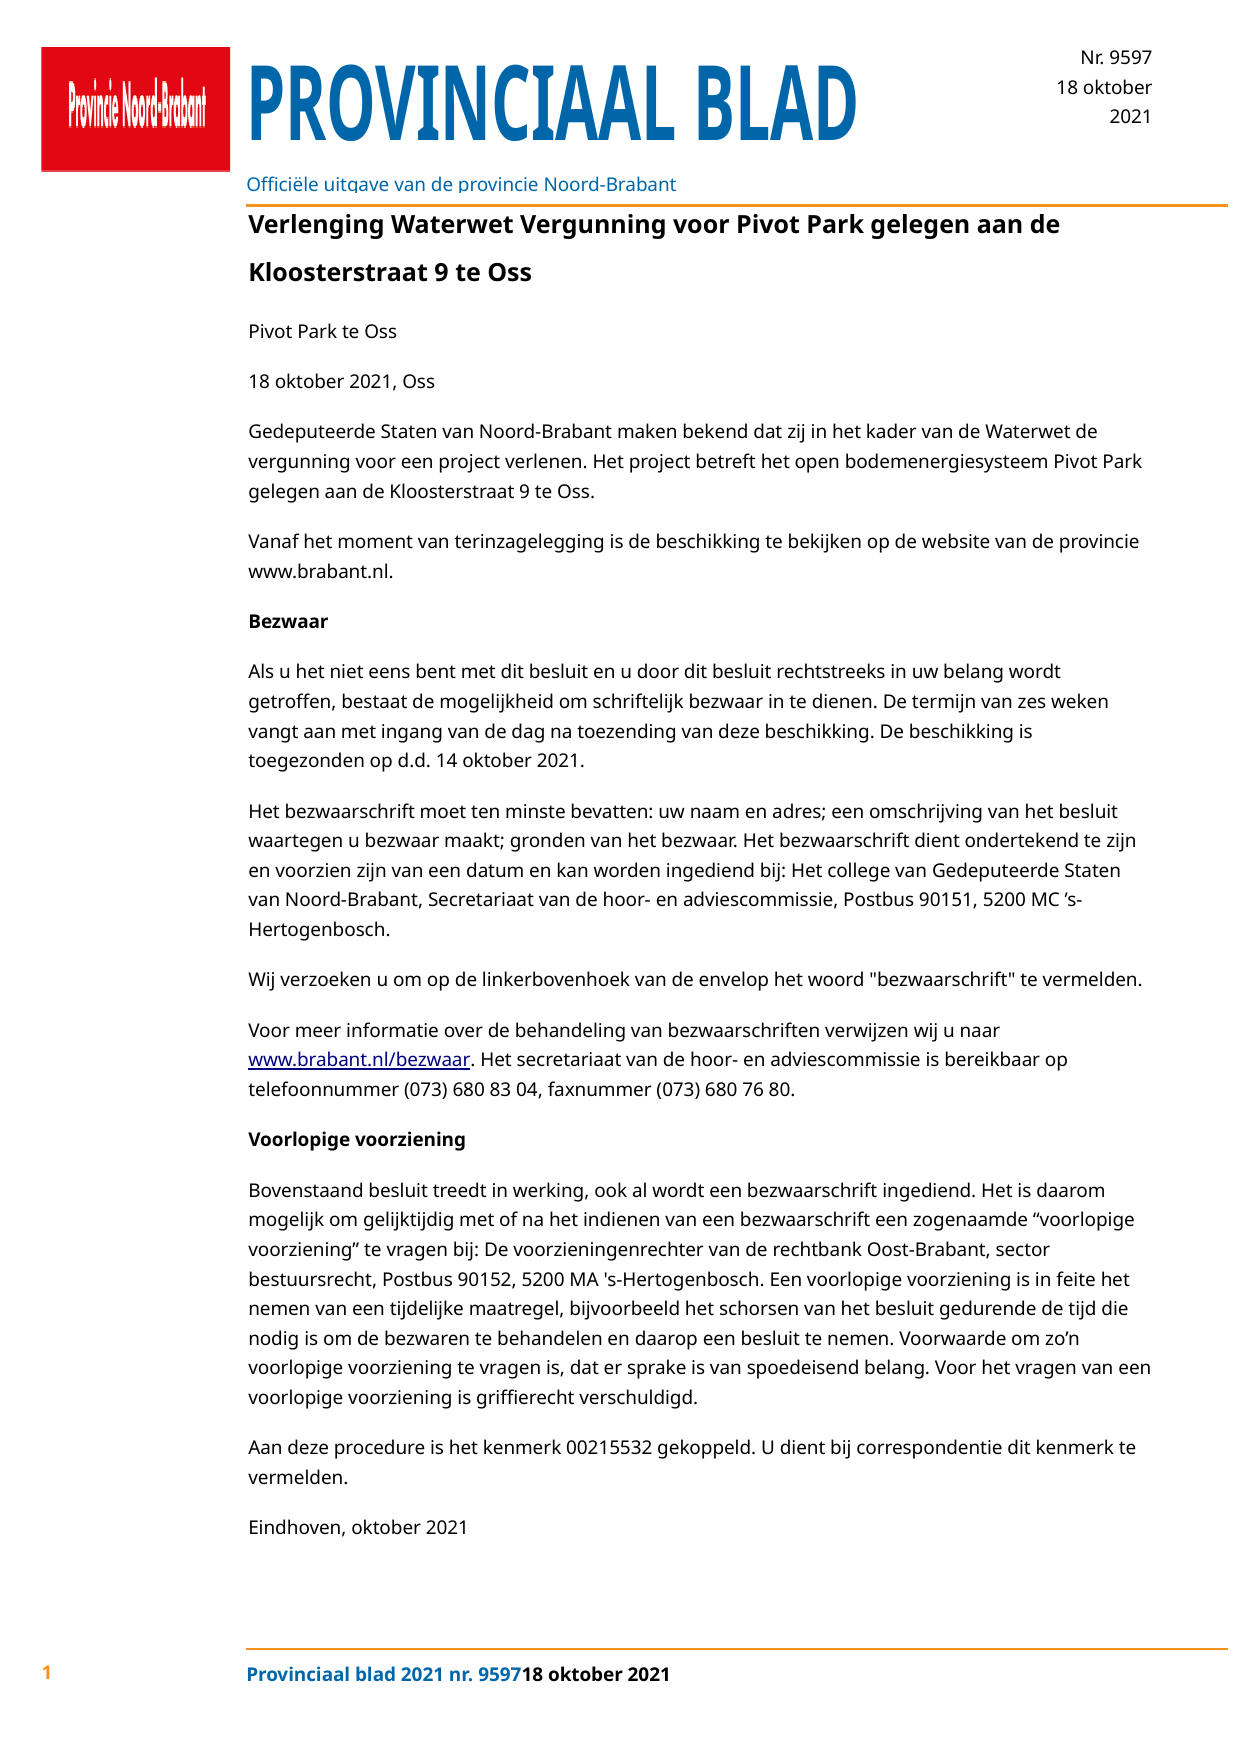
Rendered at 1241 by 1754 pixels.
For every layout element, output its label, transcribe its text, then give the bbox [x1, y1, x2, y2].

text Vanaf het moment van terinzagelegging is de beschikking te bekijken op de website van de provincie www.brabant.nl. [248, 528, 1152, 584]
text Aan deze procedure is het kenmerk 00215532 gekoppeld. U dient bij correspondentie dit kenmerk te vermelden. [248, 1434, 1152, 1490]
text Pivot Park te Oss [248, 318, 1152, 344]
text Als u het niet eens bent met dit besluit en u door dit besluit rechtstreeks in uw belang wordt getroffen, bestaat de mogelijkheid om schriftelijk bezwaar in te dienen. De termijn van zes weken vangt aan met ingang van de dag na toezending van deze beschikking. De beschikking is toegezonden op d.d. 14 oktober 2021. [248, 659, 1152, 773]
text Verlenging Waterwet Vergunning voor Pivot Park gelegen aan de Kloosterstraat 9 te Oss [248, 207, 1152, 288]
text Het bezwaarschrift moet ten minste bevatten: uw naam en adres; een omschrijving van het besluit waartegen u bezwaar maakt; gronden van het bezwaar. Het bezwaarschrift dient ondertekend te zijn en voorzien zijn van een datum en kan worden ingediend bij: Het college van Gedeputeerde Staten van Noord-Brabant, Secretariaat van de hoor- en adviescommissie, Postbus 90151, 5200 MC ’s-Hertogenbosch. [248, 798, 1152, 942]
text Bezwaar [248, 608, 1152, 634]
text Bovenstaand besluit treedt in werking, ook al wordt een bezwaarschrift ingediend. Het is daarom mogelijk om gelijktijdig met of na het indienen van een bezwaarschrift een zogenaamde “voorlopige voorziening” te vragen bij: De voorzieningenrechter van de rechtbank Oost-Brabant, sector bestuursrecht, Postbus 90152, 5200 MA 's-Hertogenbosch. Een voorlopige voorziening is in feite het nemen van een tijdelijke maatregel, bijvoorbeeld het schorsen van het besluit gedurende de tijd die nodig is om de bezwaren te behandelen en daarop een besluit te nemen. Voorwaarde om zo’n voorlopige voorziening te vragen is, dat er sprake is van spoedeisend belang. Voor het vragen van een voorlopige voorziening is griffierecht verschuldigd. [248, 1177, 1152, 1410]
text 18 oktober 2021, Oss [248, 368, 1152, 394]
text Voorlopige voorziening [248, 1127, 1152, 1152]
text Gedeputeerde Staten van Noord-Brabant maken bekend dat zij in het kader van de Waterwet de vergunning voor een project verlenen. Het project betreft het open bodemenergiesysteem Pivot Park gelegen aan de Kloosterstraat 9 te Oss. [248, 419, 1152, 504]
text Eindhoven, oktober 2021 [248, 1514, 1152, 1540]
text Wij verzoeken u om op de linkerbovenhoek van de envelop het woord "bezwaarschrift" te vermelden. [248, 967, 1152, 992]
picture [41, 47, 231, 172]
text Voor meer informatie over de behandeling van bezwaarschriften verwijzen wij u naar www.brabant.nl/bezwaar. Het secretariaat van de hoor- en adviescommissie is bereikbaar op telefoonnummer (073) 680 83 04, faxnummer (073) 680 76 80. [248, 1017, 1152, 1102]
